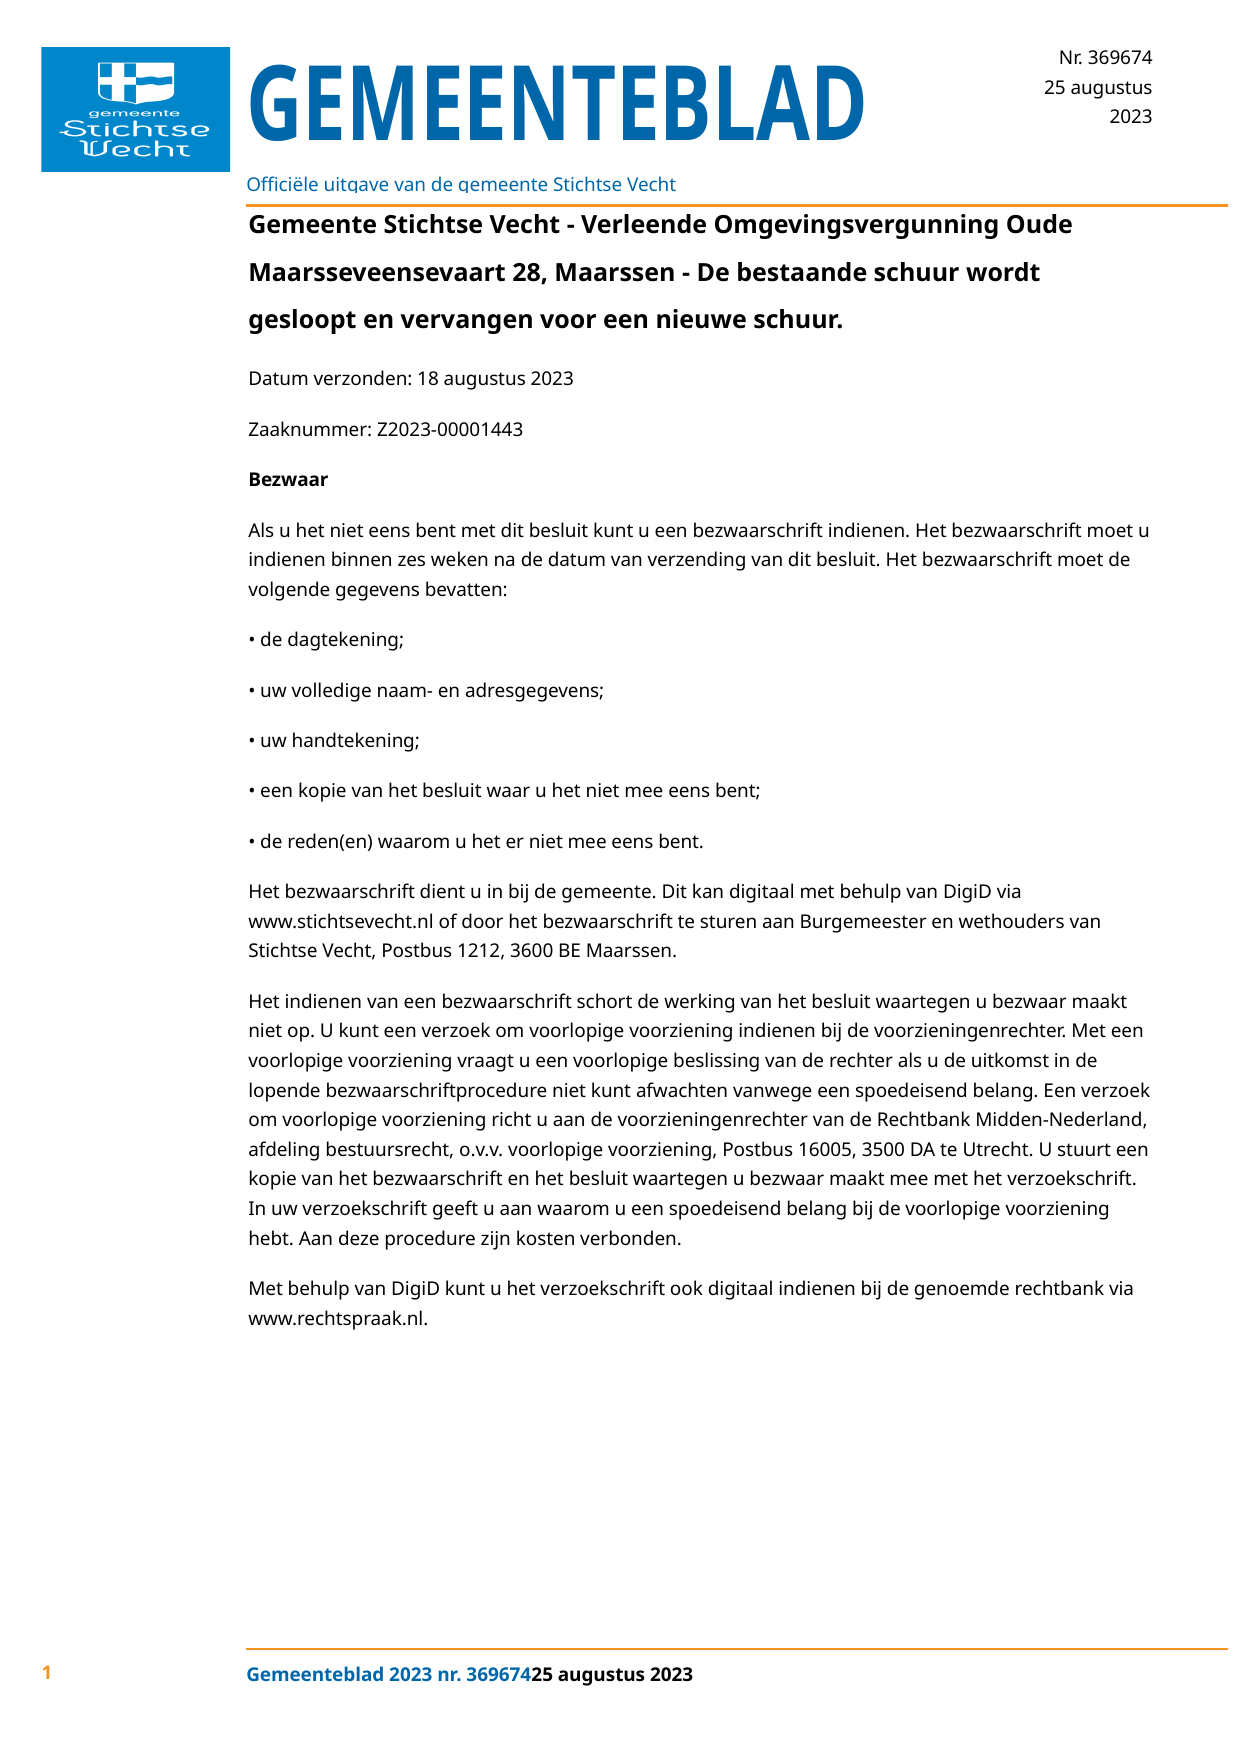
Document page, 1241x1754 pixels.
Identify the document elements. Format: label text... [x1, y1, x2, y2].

text Bezwaar [248, 466, 1152, 492]
text Het bezwaarschrift dient u in bij de gemeente. Dit kan digitaal met behulp van DigiD via www.stichtsevecht.nl of door het bezwaarschrift te sturen aan Burgemeester en wethouders van Stichtse Vecht, Postbus 1212, 3600 BE Maarssen. [248, 878, 1152, 963]
text Als u het niet eens bent met dit besluit kunt u een bezwaarschrift indienen. Het bezwaarschrift moet u indienen binnen zes weken na de datum van verzending van dit besluit. Het bezwaarschrift moet de volgende gegevens bevatten: [248, 517, 1152, 602]
text • uw handtekening; [248, 727, 1152, 753]
text • de dagtekening; [248, 626, 1152, 652]
picture [99, 63, 135, 101]
text Zaaknummer: Z2023-00001443 [248, 416, 1152, 442]
text Het indienen van een bezwaarschrift schort de werking van het besluit waartegen u bezwaar maakt niet op. U kunt een verzoek om voorlopige voorziening indienen bij de voorzieningenrechter. Met een voorlopige voorziening vraagt u een voorlopige beslissing van de rechter als u de uitkomst in de lopende bezwaarschriftprocedure niet kunt afwachten vanwege een spoedeisend belang. Een verzoek om voorlopige voorziening richt u aan de voorzieningenrechter van de Rechtbank Midden-Nederland, afdeling bestuursrecht, o.v.v. voorlopige voorziening, Postbus 16005, 3500 DA te Utrecht. U stuurt een kopie van het bezwaarschrift en het besluit waartegen u bezwaar maakt mee met het verzoekschrift. In uw verzoekschrift geeft u aan waarom u een spoedeisend belang bij de voorlopige voorziening hebt. Aan deze procedure zijn kosten verbonden. [248, 988, 1152, 1250]
text • uw volledige naam- en adresgegevens; [248, 677, 1152, 702]
text Datum verzonden: 18 augustus 2023 [248, 366, 1152, 391]
text Gemeente Stichtse Vecht - Verleende Omgevingsvergunning Oude Maarsseveensevaart 28, Maarssen - De bestaande schuur wordt gesloopt en vervangen voor een nieuwe schuur. [248, 207, 1152, 336]
text • een kopie van het besluit waar u het niet mee eens bent; [248, 778, 1152, 803]
text • de reden(en) waarom u het er niet mee eens bent. [248, 828, 1152, 854]
text Met behulp van DigiD kunt u het verzoekschrift ook digitaal indienen bij de genoemde rechtbank via www.rechtspraak.nl. [248, 1275, 1152, 1330]
picture [137, 63, 174, 103]
